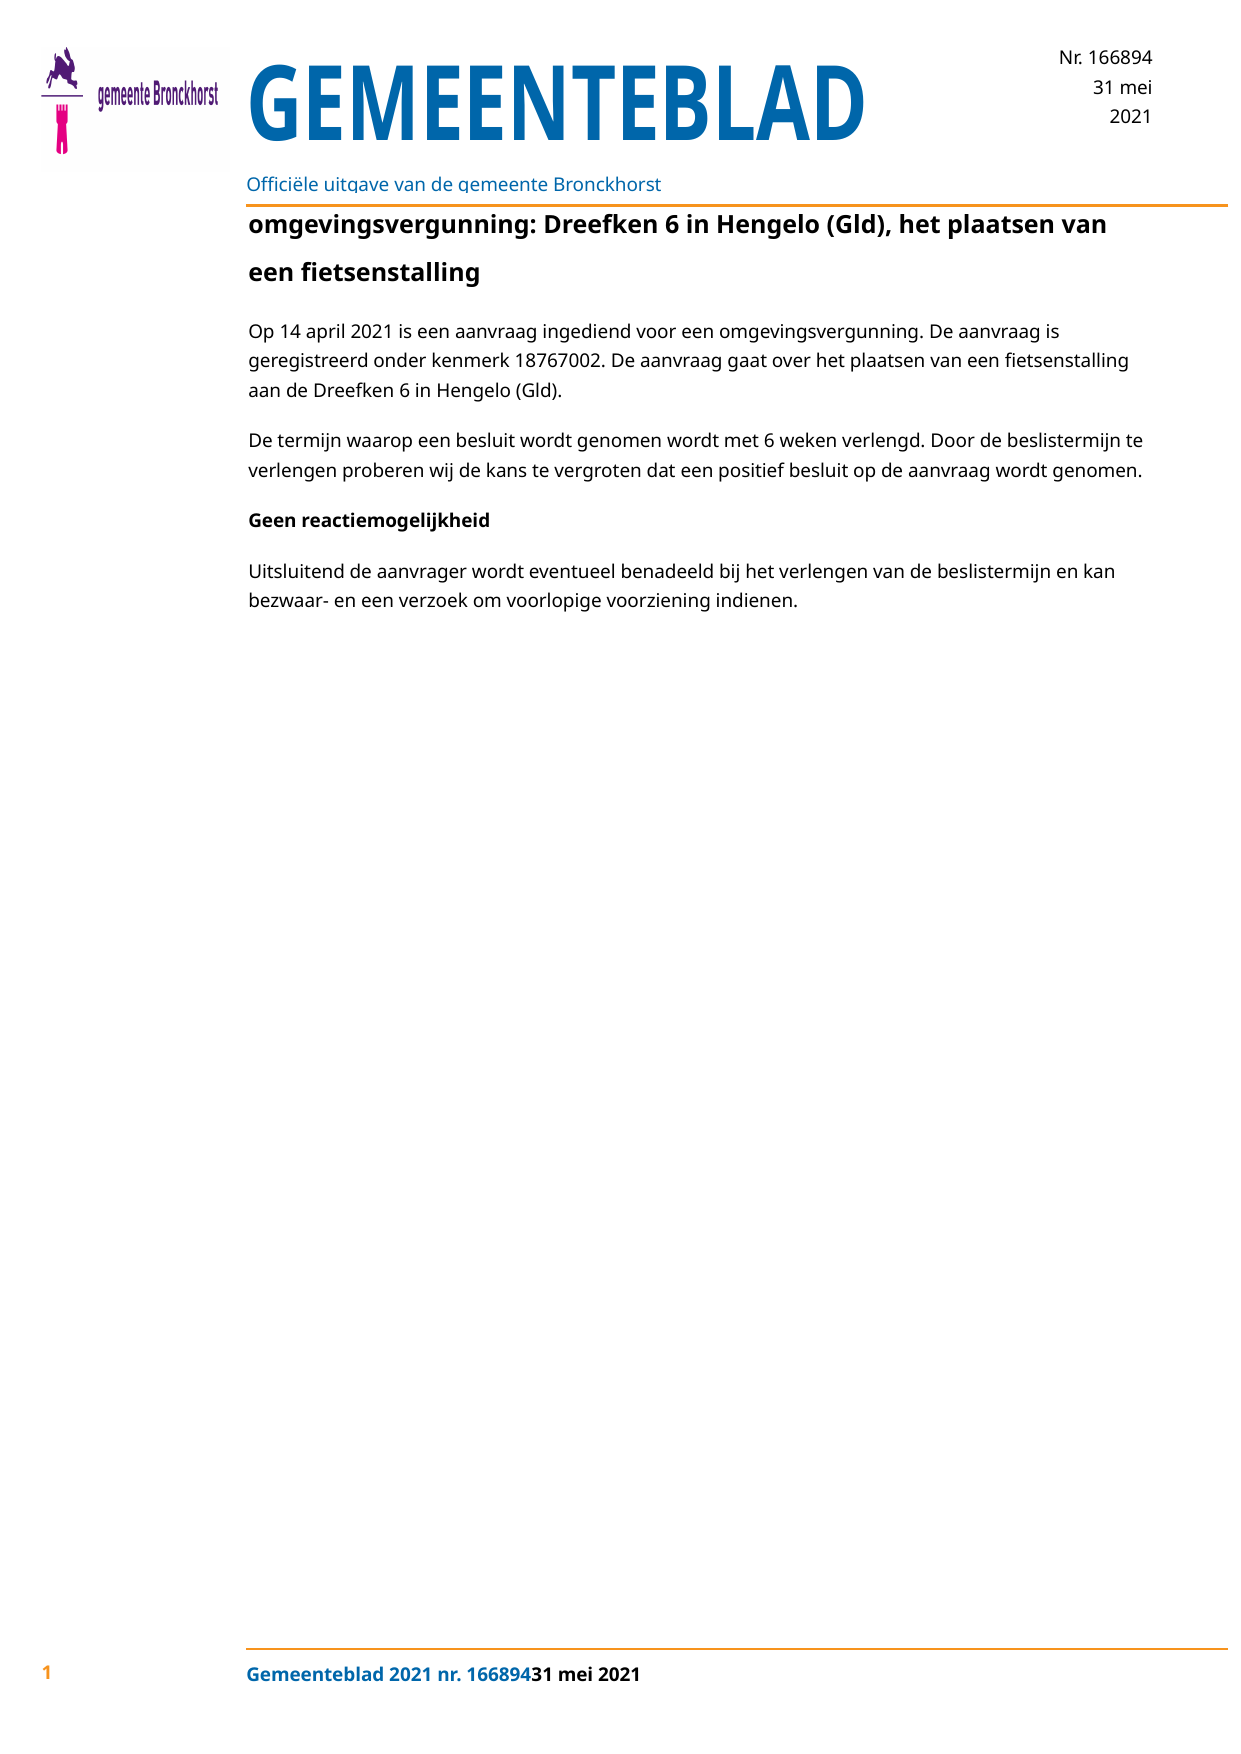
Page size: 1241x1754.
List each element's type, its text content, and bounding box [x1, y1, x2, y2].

text De termijn waarop een besluit wordt genomen wordt met 6 weken verlengd. Door de beslistermijn te verlengen proberen wij de kans te vergroten dat een positief besluit op de aanvraag wordt genomen. [248, 427, 1152, 483]
text Op 14 april 2021 is een aanvraag ingediend voor een omgevingsvergunning. De aanvraag is geregistreerd onder kenmerk 18767002. De aanvraag gaat over het plaatsen van een fietsenstalling aan de Dreefken 6 in Hengelo (Gld). [248, 318, 1152, 403]
text omgevingsvergunning: Dreefken 6 in Hengelo (Gld), het plaatsen van een fietsenstalling [248, 207, 1152, 288]
text Uitsluitend de aanvrager wordt eventueel benadeeld bij het verlengen van de beslistermijn en kan bezwaar- en een verzoek om voorlopige voorziening indienen. [248, 558, 1152, 613]
picture [41, 47, 231, 172]
text Geen reactiemogelijkheid [248, 507, 1152, 533]
